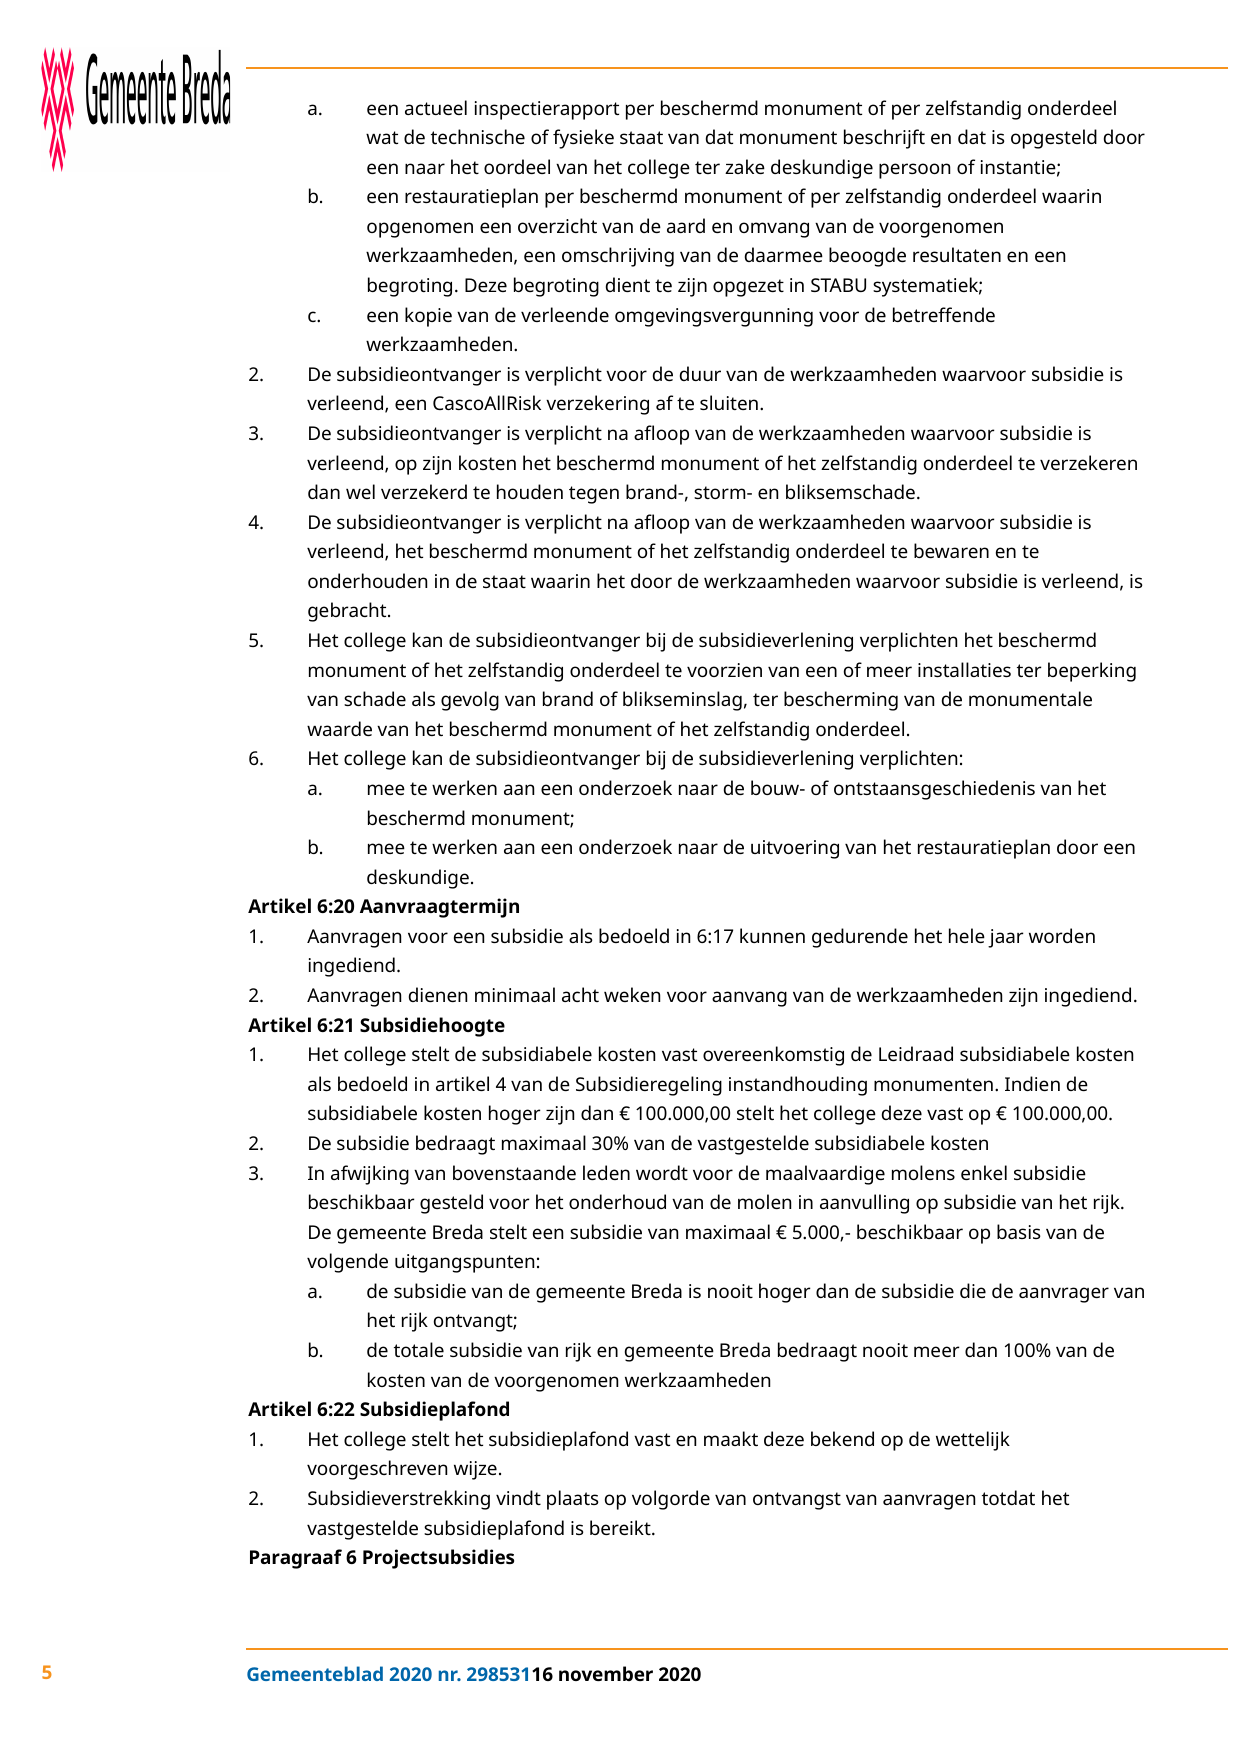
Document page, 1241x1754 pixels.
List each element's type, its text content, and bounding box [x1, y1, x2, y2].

list een kopie van de verleende omgevingsvergunning voor de betreffende werkzaamheden. [307, 302, 1152, 357]
list De subsidie bedraagt maximaal 30% van de vastgestelde subsidiabele kosten [248, 1130, 1152, 1156]
list Het college stelt het subsidieplafond vast en maakt deze bekend op de wettelijk voorgeschreven wijze. [248, 1426, 1152, 1481]
list de subsidie van de gemeente Breda is nooit hoger dan de subsidie die de aanvrager van het rijk ontvangt; [307, 1278, 1152, 1333]
list De subsidieontvanger is verplicht na afloop van de werkzaamheden waarvoor subsidie is verleend, op zijn kosten het beschermd monument of het zelfstandig onderdeel te verzekeren dan wel verzekerd te houden tegen brand-, storm- en bliksemschade. [248, 420, 1152, 505]
list de totale subsidie van rijk en gemeente Breda bedraagt nooit meer dan 100% van de kosten van de voorgenomen werkzaamheden [307, 1337, 1152, 1393]
list Aanvragen voor een subsidie als bedoeld in 6:17 kunnen gedurende het hele jaar worden ingediend. [248, 923, 1152, 978]
list een restauratieplan per beschermd monument of per zelfstandig onderdeel waarin opgenomen een overzicht van de aard en omvang van de voorgenomen werkzaamheden, een omschrijving van de daarmee beoogde resultaten en een begroting. Deze begroting dient te zijn opgezet in STABU systematiek; [307, 183, 1152, 298]
list een actueel inspectierapport per beschermd monument of per zelfstandig onderdeel wat de technische of fysieke staat van dat monument beschrijft en dat is opgesteld door een naar het oordeel van het college ter zake deskundige persoon of instantie; [307, 95, 1152, 180]
text Artikel 6:21 Subsidiehoogte [248, 1012, 1152, 1038]
list Subsidieverstrekking vindt plaats op volgorde van ontvangst van aanvragen totdat het vastgestelde subsidieplafond is bereikt. [248, 1485, 1152, 1541]
picture [41, 47, 231, 172]
text Artikel 6:22 Subsidieplafond [248, 1396, 1152, 1422]
text Paragraaf 6 Projectsubsidies [248, 1544, 1152, 1570]
list De subsidieontvanger is verplicht na afloop van de werkzaamheden waarvoor subsidie is verleend, het beschermd monument of het zelfstandig onderdeel te bewaren en te onderhouden in de staat waarin het door de werkzaamheden waarvoor subsidie is verleend, is gebracht. [248, 509, 1152, 623]
list mee te werken aan een onderzoek naar de bouw- of ontstaansgeschiedenis van het beschermd monument; [307, 775, 1152, 831]
text Artikel 6:20 Aanvraagtermijn [248, 893, 1152, 919]
list Het college kan de subsidieontvanger bij de subsidieverlening verplichten het beschermd monument of het zelfstandig onderdeel te voorzien van een of meer installaties ter beperking van schade als gevolg van brand of blikseminslag, ter bescherming van de monumentale waarde van het beschermd monument of het zelfstandig onderdeel. [248, 627, 1152, 742]
list Het college kan de subsidieontvanger bij de subsidieverlening verplichten: [248, 746, 1152, 771]
list In afwijking van bovenstaande leden wordt voor de maalvaardige molens enkel subsidie beschikbaar gesteld voor het onderhoud van de molen in aanvulling op subsidie van het rijk. De gemeente Breda stelt een subsidie van maximaal € 5.000,- beschikbaar op basis van de volgende uitgangspunten: [248, 1160, 1152, 1274]
list Aanvragen dienen minimaal acht weken voor aanvang van de werkzaamheden zijn ingediend. [248, 982, 1152, 1008]
list Het college stelt de subsidiabele kosten vast overeenkomstig de Leidraad subsidiabele kosten als bedoeld in artikel 4 van de Subsidieregeling instandhouding monumenten. Indien de subsidiabele kosten hoger zijn dan € 100.000,00 stelt het college deze vast op € 100.000,00. [248, 1041, 1152, 1126]
list De subsidieontvanger is verplicht voor de duur van de werkzaamheden waarvoor subsidie is verleend, een CascoAllRisk verzekering af te sluiten. [248, 361, 1152, 416]
list mee te werken aan een onderzoek naar de uitvoering van het restauratieplan door een deskundige. [307, 834, 1152, 890]
